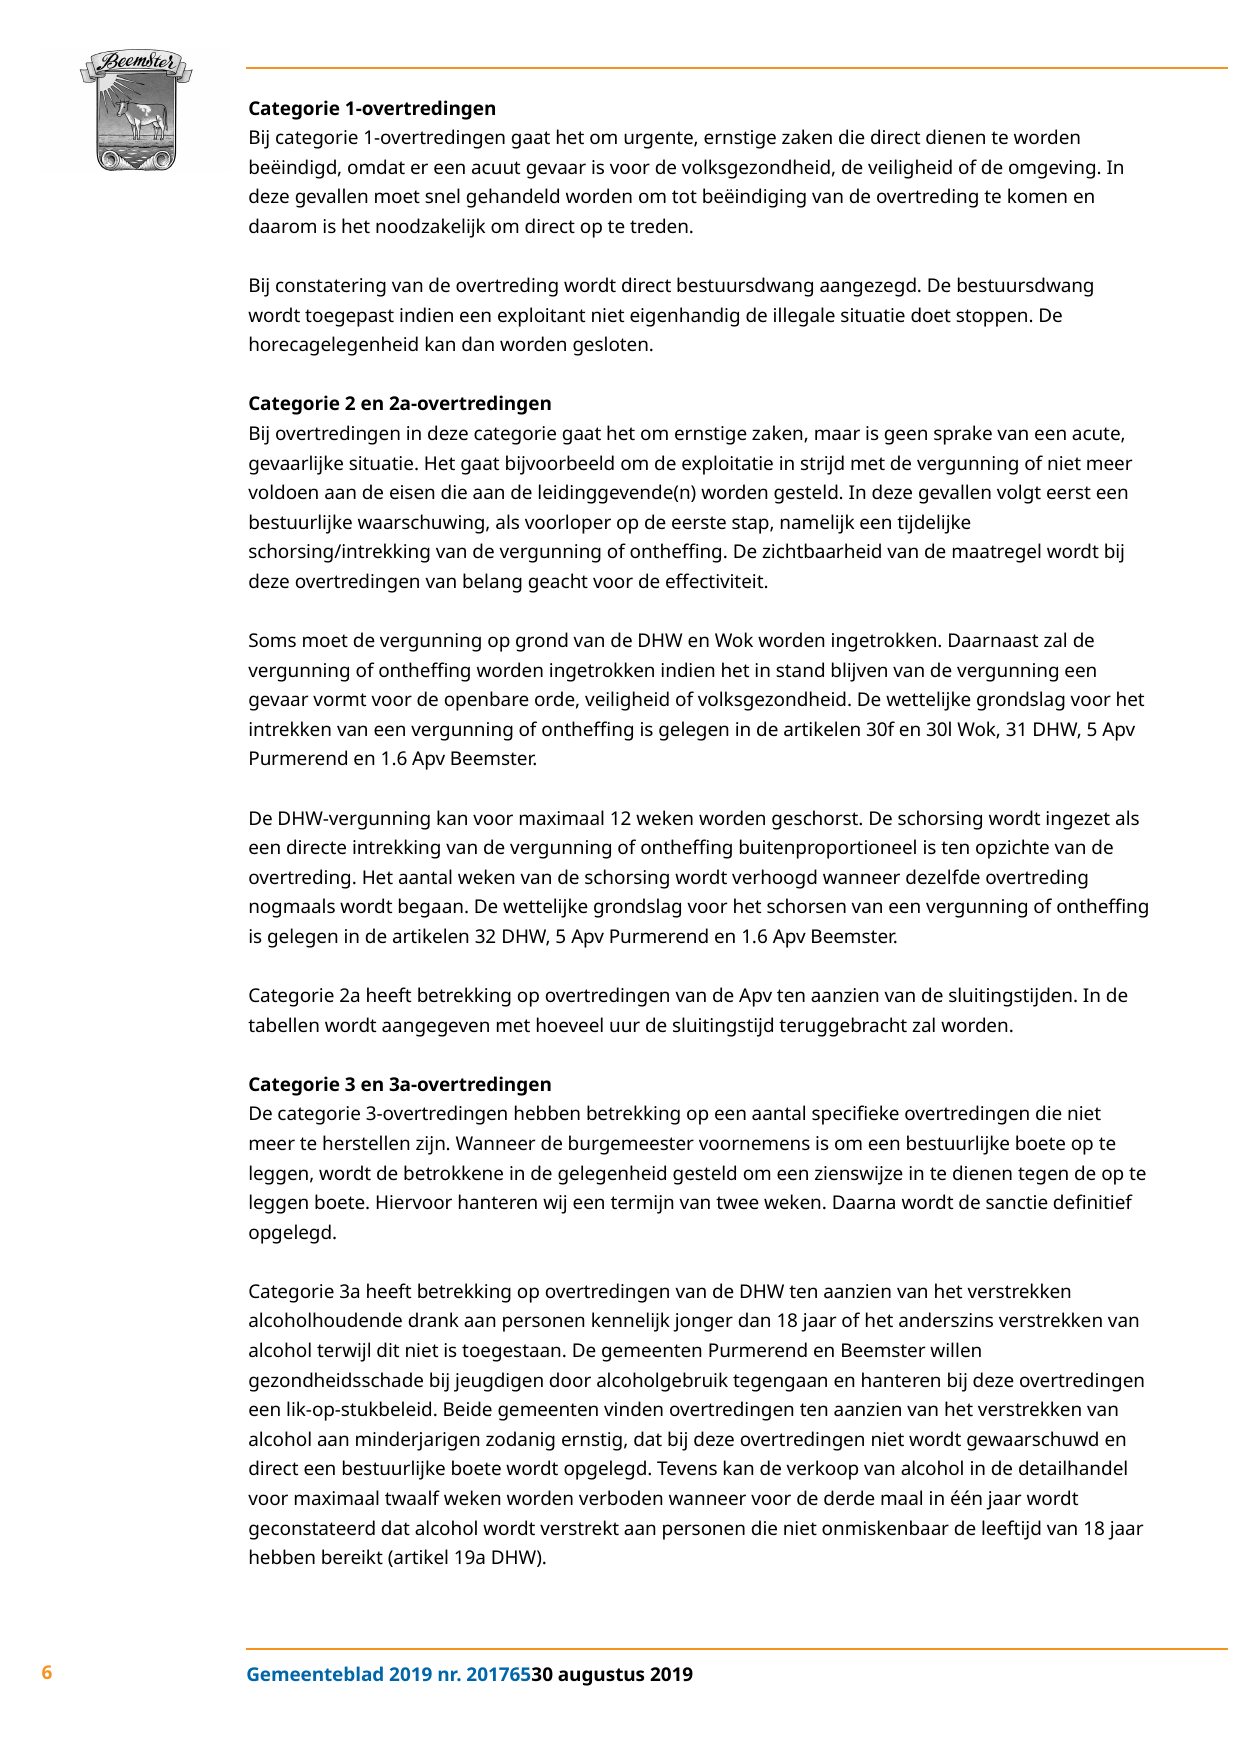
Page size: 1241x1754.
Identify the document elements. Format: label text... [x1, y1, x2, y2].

text Bij overtredingen in deze categorie gaat het om ernstige zaken, maar is geen sprake van een acute, gevaarlijke situatie. Het gaat bijvoorbeeld om de exploitatie in strijd met de vergunning of niet meer voldoen aan de eisen die aan de leidinggevende(n) worden gesteld. In deze gevallen volgt eerst een bestuurlijke waarschuwing, als voorloper op de eerste stap, namelijk een tijdelijke schorsing/intrekking van de vergunning of ontheffing. De zichtbaarheid van de maatregel wordt bij deze overtredingen van belang geacht voor de effectiviteit. [248, 420, 1152, 594]
text De categorie 3-overtredingen hebben betrekking op een aantal specifieke overtredingen die niet meer te herstellen zijn. Wanneer de burgemeester voornemens is om een bestuurlijke boete op te leggen, wordt de betrokkene in de gelegenheid gesteld om een zienswijze in te dienen tegen de op te leggen boete. Hiervoor hanteren wij een termijn van twee weken. Daarna wordt de sanctie definitief opgelegd. [248, 1101, 1152, 1245]
text Soms moet de vergunning op grond van de DHW en Wok worden ingetrokken. Daarnaast zal de vergunning of ontheffing worden ingetrokken indien het in stand blijven van de vergunning een gevaar vormt voor de openbare orde, veiligheid of volksgezondheid. De wettelijke grondslag voor het intrekken van een vergunning of ontheffing is gelegen in de artikelen 30f en 30l Wok, 31 DHW, 5 Apv Purmerend en 1.6 Apv Beemster. [248, 627, 1152, 771]
text De DHW-vergunning kan voor maximaal 12 weken worden geschorst. De schorsing wordt ingezet als een directe intrekking van de vergunning of ontheffing buitenproportioneel is ten opzichte van de overtreding. Het aantal weken van de schorsing wordt verhoogd wanneer dezelfde overtreding nogmaals wordt begaan. De wettelijke grondslag voor het schorsen van een vergunning of ontheffing is gelegen in de artikelen 32 DHW, 5 Apv Purmerend en 1.6 Apv Beemster. [248, 805, 1152, 949]
text Bij categorie 1-overtredingen gaat het om urgente, ernstige zaken die direct dienen te worden beëindigd, omdat er een acuut gevaar is voor de volksgezondheid, de veiligheid of de omgeving. In deze gevallen moet snel gehandeld worden om tot beëindiging van de overtreding te komen en daarom is het noodzakelijk om direct op te treden. [248, 124, 1152, 239]
picture [41, 47, 231, 172]
text Categorie 2a heeft betrekking op overtredingen van de Apv ten aanzien van de sluitingstijden. In de tabellen wordt aangegeven met hoeveel uur de sluitingstijd teruggebracht zal worden. [248, 982, 1152, 1038]
text Categorie 1-overtredingen [248, 95, 1152, 121]
text Categorie 3 en 3a-overtredingen [248, 1071, 1152, 1097]
text Bij constatering van de overtreding wordt direct bestuursdwang aangezegd. De bestuursdwang wordt toegepast indien een exploitant niet eigenhandig de illegale situatie doet stoppen. De horecagelegenheid kan dan worden gesloten. [248, 272, 1152, 357]
text Categorie 3a heeft betrekking op overtredingen van de DHW ten aanzien van het verstrekken alcoholhoudende drank aan personen kennelijk jonger dan 18 jaar of het anderszins verstrekken van alcohol terwijl dit niet is toegestaan. De gemeenten Purmerend en Beemster willen gezondheidsschade bij jeugdigen door alcoholgebruik tegengaan en hanteren bij deze overtredingen een lik-op-stukbeleid. Beide gemeenten vinden overtredingen ten aanzien van het verstrekken van alcohol aan minderjarigen zodanig ernstig, dat bij deze overtredingen niet wordt gewaarschuwd en direct een bestuurlijke boete wordt opgelegd. Tevens kan de verkoop van alcohol in de detailhandel voor maximaal twaalf weken worden verboden wanneer voor de derde maal in één jaar wordt geconstateerd dat alcohol wordt verstrekt aan personen die niet onmiskenbaar de leeftijd van 18 jaar hebben bereikt (artikel 19a DHW). [248, 1278, 1152, 1570]
text Categorie 2 en 2a-overtredingen [248, 391, 1152, 416]
